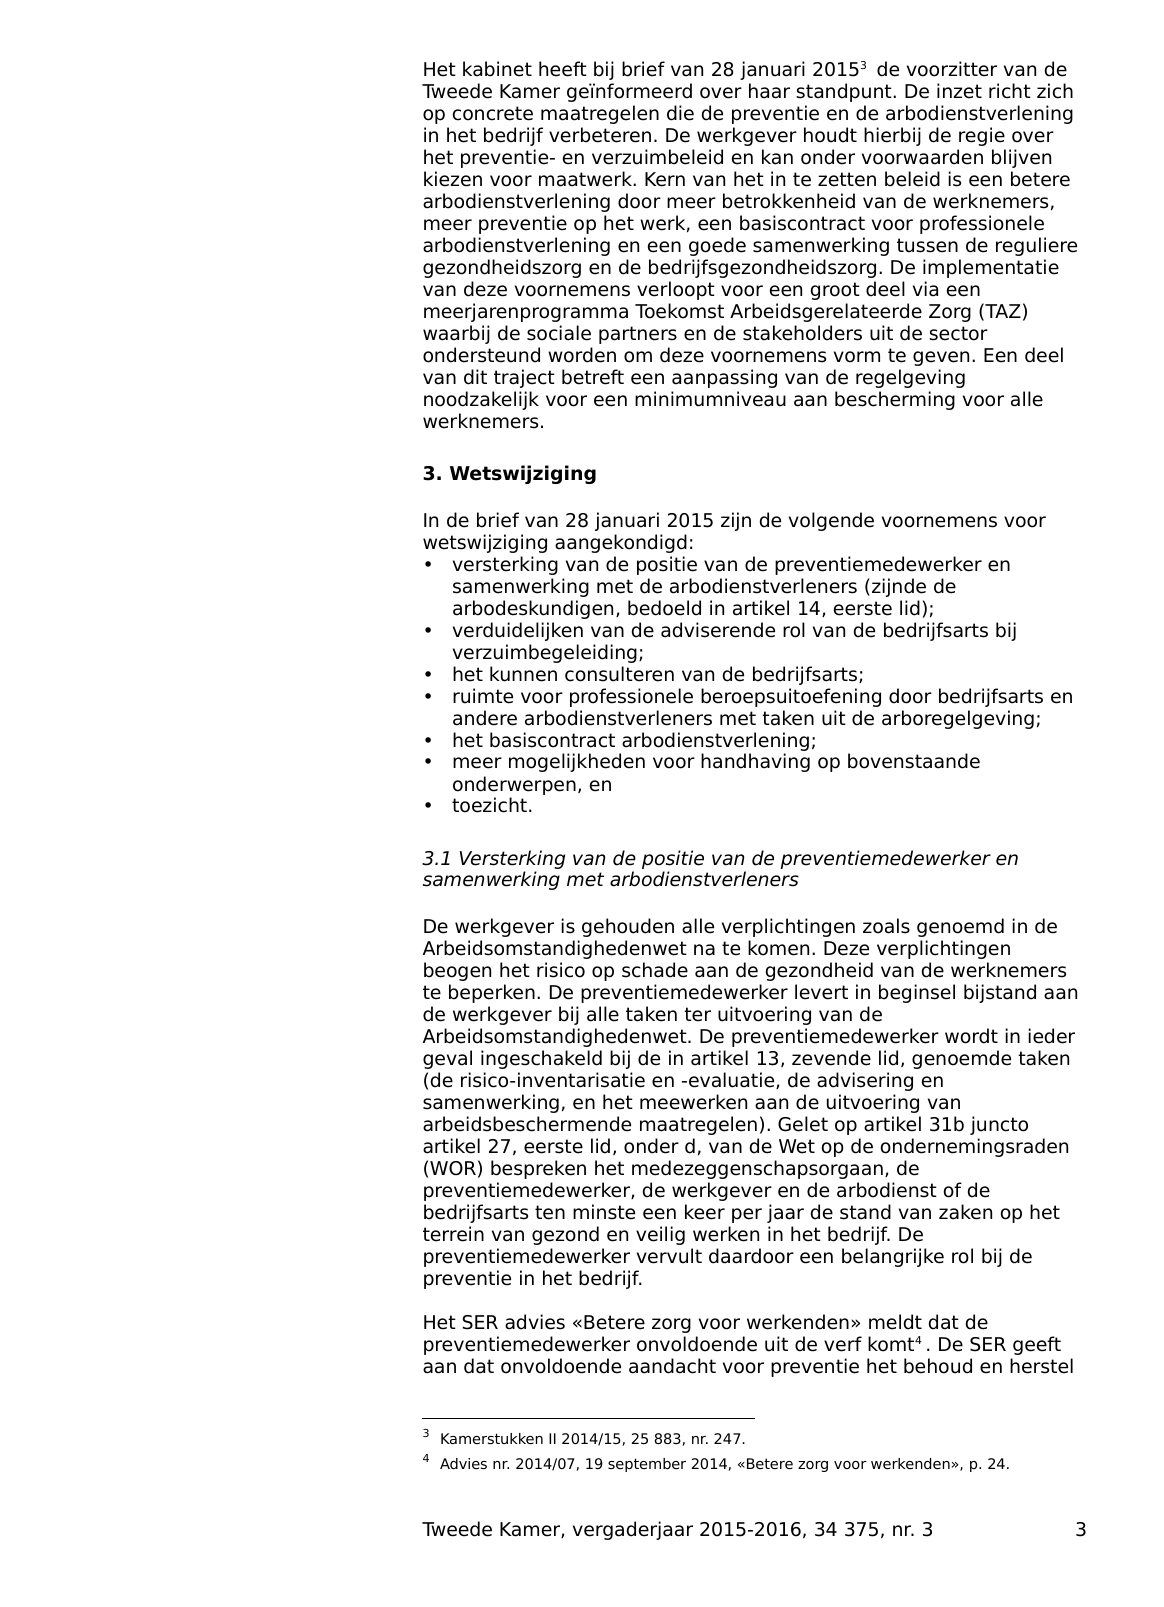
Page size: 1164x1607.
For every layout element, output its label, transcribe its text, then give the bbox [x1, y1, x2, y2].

subtitle 3. Wetswijziging [422, 463, 1087, 485]
text • ruimte voor professionele beroepsuitoefening door bedrijfsarts en andere arbodienstverleners met taken uit de arboregelgeving; [422, 686, 1087, 729]
text • versterking van de positie van de preventiemedewerker en samenwerking met de arbodienstverleners (zijnde de arbodeskundigen, bedoeld in artikel 14, eerste lid); [422, 554, 1087, 619]
text Het SER advies «Betere zorg voor werkenden» meldt dat de preventiemedewerker onvoldoende uit de verf komt. De SER geeft aan dat onvoldoende aandacht voor preventie het behoud en herstel [422, 1312, 1087, 1378]
text Het kabinet heeft bij brief van 28 januari 2015 de voorzitter van de Tweede Kamer geïnformeerd over haar standpunt. De inzet richt zich op concrete maatregelen die de preventie en de arbodienstverlening in het bedrijf verbeteren. De werkgever houdt hierbij de regie over het preventie- en verzuimbeleid en kan onder voorwaarden blijven kiezen voor maatwerk. Kern van het in te zetten beleid is een betere arbodienstverlening door meer betrokkenheid van de werknemers, meer preventie op het werk, een basiscontract voor professionele arbodienstverlening en een goede samenwerking tussen de reguliere gezondheidszorg en de bedrijfsgezondheidszorg. De implementatie van deze voornemens verloopt voor een groot deel via een meerjarenprogramma Toekomst Arbeidsgerelateerde Zorg (TAZ) waarbij de sociale partners en de stakeholders uit de sector ondersteund worden om deze voornemens vorm te geven. Een deel van dit traject betreft een aanpassing van de regelgeving noodzakelijk voor een minimumniveau aan bescherming voor alle werknemers. [422, 59, 1087, 433]
text • het kunnen consulteren van de bedrijfsarts; [422, 663, 1087, 686]
subtitle 3.1 Versterking van de positie van de preventiemedewerker en samenwerking met arbodienstverleners [422, 847, 1087, 891]
text Advies nr. 2014/07, 19 september 2014, «Betere zorg voor werkenden», p. 24. [422, 1452, 1087, 1474]
text Kamerstukken II 2014/15, 25 883, nr. 247. [422, 1427, 1087, 1449]
text In de brief van 28 januari 2015 zijn de volgende voornemens voor wetswijziging aangekondigd: [422, 510, 1087, 554]
text • het basiscontract arbodienstverlening; [422, 729, 1087, 751]
text • meer mogelijkheden voor handhaving op bovenstaande onderwerpen, en [422, 751, 1087, 795]
text • verduidelijken van de adviserende rol van de bedrijfsarts bij verzuimbegeleiding; [422, 619, 1087, 663]
text • toezicht. [422, 795, 1087, 817]
text De werkgever is gehouden alle verplichtingen zoals genoemd in de Arbeidsomstandighedenwet na te komen. Deze verplichtingen beogen het risico op schade aan de gezondheid van de werknemers te beperken. De preventiemedewerker levert in beginsel bijstand aan de werkgever bij alle taken ter uitvoering van de Arbeidsomstandighedenwet. De preventiemedewerker wordt in ieder geval ingeschakeld bij de in artikel 13, zevende lid, genoemde taken (de risico-inventarisatie en -evaluatie, de advisering en samenwerking, en het meewerken aan de uitvoering van arbeidsbeschermende maatregelen). Gelet op artikel 31b juncto artikel 27, eerste lid, onder d, van de Wet op de ondernemingsraden (WOR) bespreken het medezeggenschapsorgaan, de preventiemedewerker, de werkgever en de arbodienst of de bedrijfsarts ten minste een keer per jaar de stand van zaken op het terrein van gezond en veilig werken in het bedrijf. De preventiemedewerker vervult daardoor een belangrijke rol bij de preventie in het bedrijf. [422, 916, 1087, 1290]
